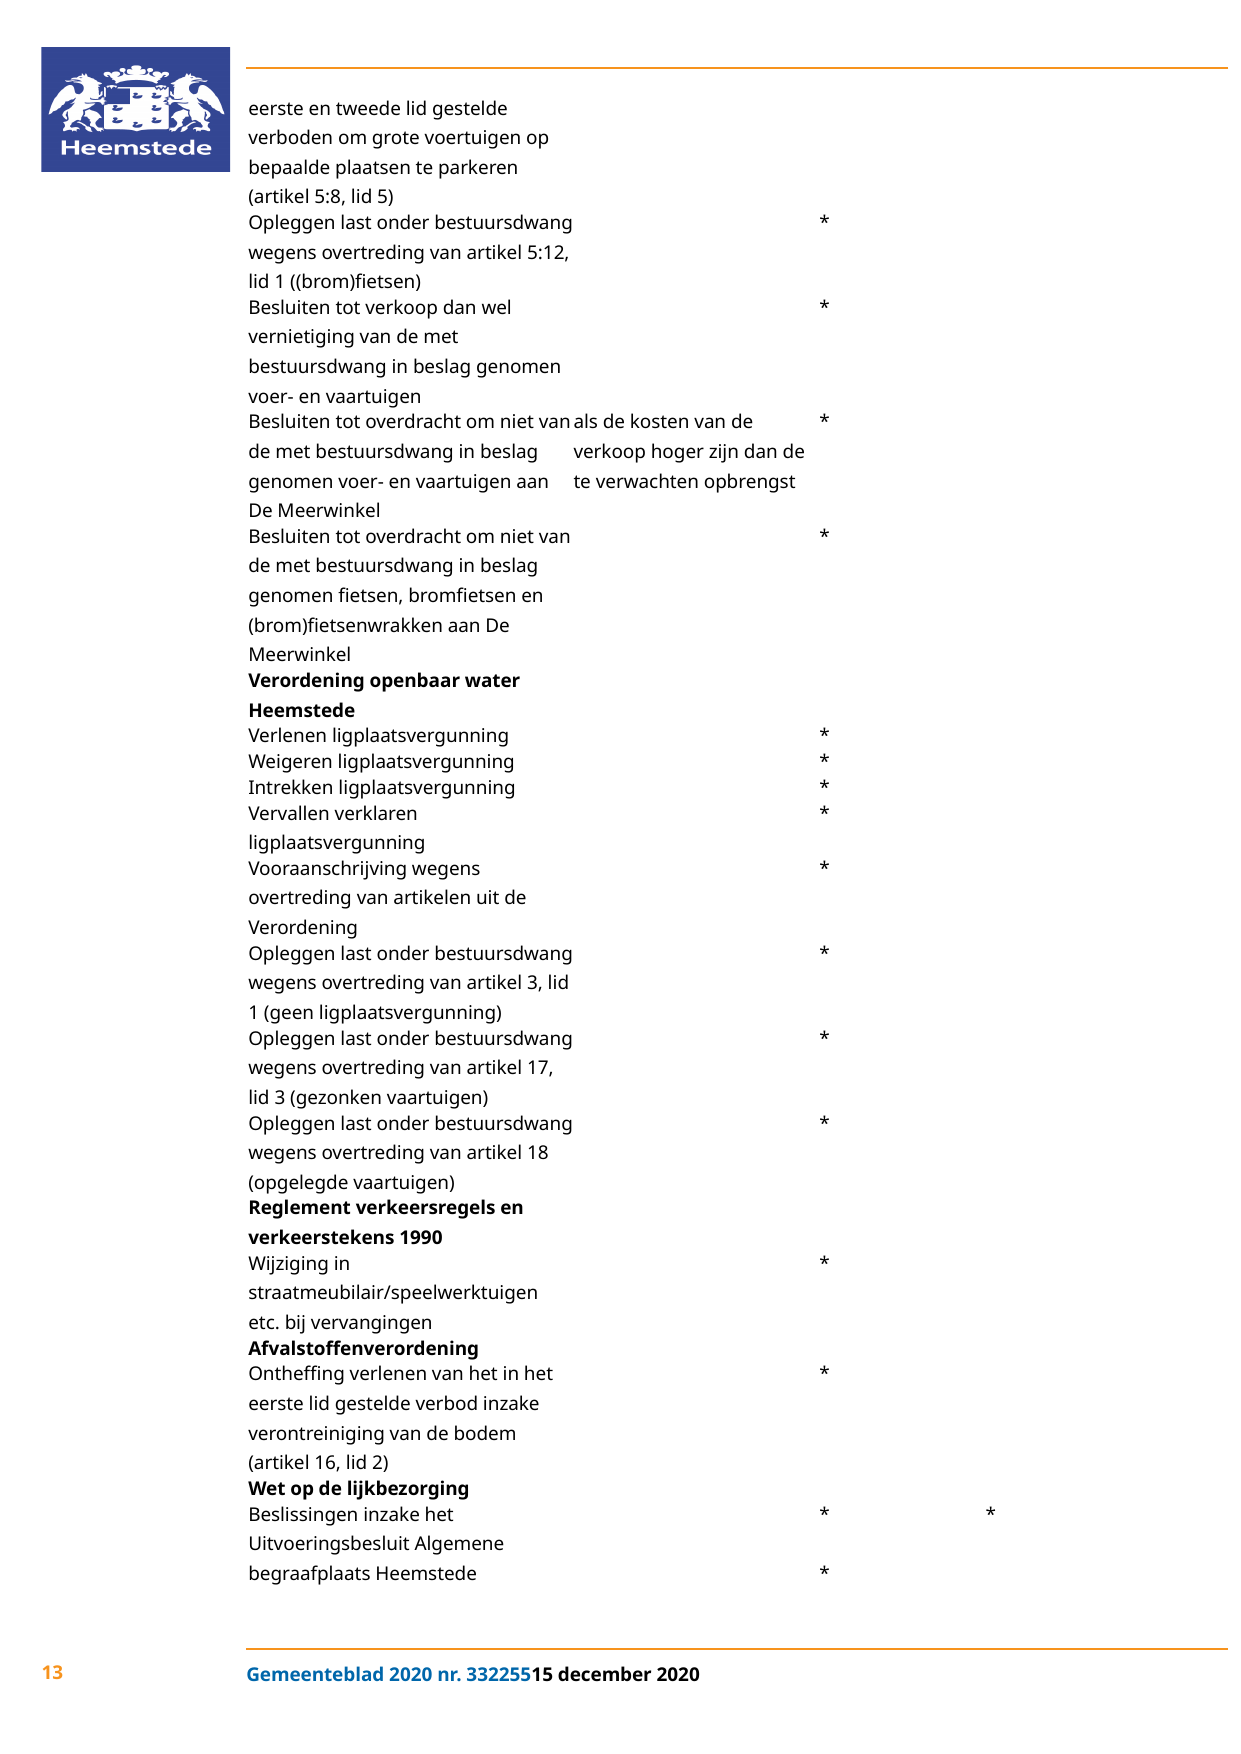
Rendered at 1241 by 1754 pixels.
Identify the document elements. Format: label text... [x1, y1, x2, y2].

table_cell Opleggen last onder bestuursdwang wegens overtreding van artikel 5:12, lid 1 ((brom)fietsen) [248, 209, 573, 294]
table_cell [985, 209, 1152, 294]
table_cell [985, 1475, 1152, 1501]
table_cell * [819, 723, 985, 748]
table_cell Intrekken ligplaatsvergunning [248, 774, 573, 800]
table_cell [573, 95, 819, 209]
table_cell * [819, 1025, 985, 1110]
picture [41, 47, 231, 172]
table_cell [985, 940, 1152, 1025]
table_cell Verlenen ligplaatsvergunning [248, 723, 573, 748]
table_cell [985, 1335, 1152, 1361]
table_cell Beslissingen inzake het Uitvoeringsbesluit Algemene begraafplaats Heemstede [248, 1501, 573, 1586]
table_cell [985, 1110, 1152, 1194]
table_cell [573, 1335, 819, 1361]
table_cell [819, 1475, 985, 1501]
table_cell * [819, 1250, 985, 1335]
table_cell eerste en tweede lid gestelde verboden om grote voertuigen op bepaalde plaatsen te parkeren (artikel 5:8, lid 5) [248, 95, 573, 209]
table_cell [985, 523, 1152, 667]
table_cell * * [819, 1501, 985, 1586]
table_cell [985, 748, 1152, 774]
table_cell * [985, 1501, 1152, 1586]
table_cell [573, 1361, 819, 1475]
table_cell * [819, 774, 985, 800]
table_cell * [819, 748, 985, 774]
table_cell [573, 1025, 819, 1110]
table_cell [573, 209, 819, 294]
table_cell [819, 1335, 985, 1361]
table_cell [573, 774, 819, 800]
table_cell Opleggen last onder bestuursdwang wegens overtreding van artikel 18 (opgelegde vaartuigen) [248, 1110, 573, 1194]
table_cell [985, 1195, 1152, 1250]
table_cell [819, 667, 985, 722]
table_cell Wet op de lijkbezorging [248, 1475, 573, 1501]
table_cell [819, 95, 985, 209]
table_cell [573, 294, 819, 409]
table_cell [985, 774, 1152, 800]
table_cell Afvalstoffenverordening [248, 1335, 573, 1361]
table_cell * [819, 209, 985, 294]
table_cell Opleggen last onder bestuursdwang wegens overtreding van artikel 17, lid 3 (gezonken vaartuigen) [248, 1025, 573, 1110]
table_cell * [819, 409, 985, 523]
table_cell Ontheffing verlenen van het in het eerste lid gestelde verbod inzake verontreiniging van de bodem (artikel 16, lid 2) [248, 1361, 573, 1475]
table_cell als de kosten van de verkoop hoger zijn dan de te verwachten opbrengst [573, 409, 819, 523]
table_cell [985, 95, 1152, 209]
table_cell [573, 1110, 819, 1194]
table_cell [573, 940, 819, 1025]
table_cell Opleggen last onder bestuursdwang wegens overtreding van artikel 3, lid 1 (geen ligplaatsvergunning) [248, 940, 573, 1025]
table_cell [573, 800, 819, 855]
table_cell [573, 1501, 819, 1586]
table_cell [819, 1195, 985, 1250]
table_cell [985, 855, 1152, 940]
table_cell Reglement verkeersregels en verkeerstekens 1990 [248, 1195, 573, 1250]
table_cell Vooraanschrijving wegens overtreding van artikelen uit de Verordening [248, 855, 573, 940]
table_cell [985, 1025, 1152, 1110]
table_cell Verordening openbaar water Heemstede [248, 667, 573, 722]
table_cell Besluiten tot verkoop dan wel vernietiging van de met bestuursdwang in beslag genomen voer- en vaartuigen [248, 294, 573, 409]
table_cell [573, 1195, 819, 1250]
table_cell [573, 855, 819, 940]
table_cell Vervallen verklaren ligplaatsvergunning [248, 800, 573, 855]
table_cell [573, 523, 819, 667]
table_cell Weigeren ligplaatsvergunning [248, 748, 573, 774]
table_cell [573, 723, 819, 748]
table_cell [573, 748, 819, 774]
table_cell [985, 294, 1152, 409]
table_cell [985, 723, 1152, 748]
table_cell * [819, 940, 985, 1025]
table_cell [985, 800, 1152, 855]
table_cell * [819, 294, 985, 409]
table_cell [573, 1475, 819, 1501]
table_cell * [819, 800, 985, 855]
table_cell * [819, 1110, 985, 1194]
table_cell * [819, 1361, 985, 1475]
table_cell [985, 1361, 1152, 1475]
table_cell [985, 1250, 1152, 1335]
table_cell Wijziging in straatmeubilair/speelwerktuigen etc. bij vervangingen [248, 1250, 573, 1335]
table_cell Besluiten tot overdracht om niet van de met bestuursdwang in beslag genomen fietsen, bromfietsen en (brom)fietsenwrakken aan De Meerwinkel [248, 523, 573, 667]
table_cell Besluiten tot overdracht om niet van de met bestuursdwang in beslag genomen voer- en vaartuigen aan De Meerwinkel [248, 409, 573, 523]
table_cell [985, 667, 1152, 722]
table_cell [985, 409, 1152, 523]
table_cell [573, 1250, 819, 1335]
table_cell [573, 667, 819, 722]
table_cell * [819, 855, 985, 940]
table_cell * [819, 523, 985, 667]
